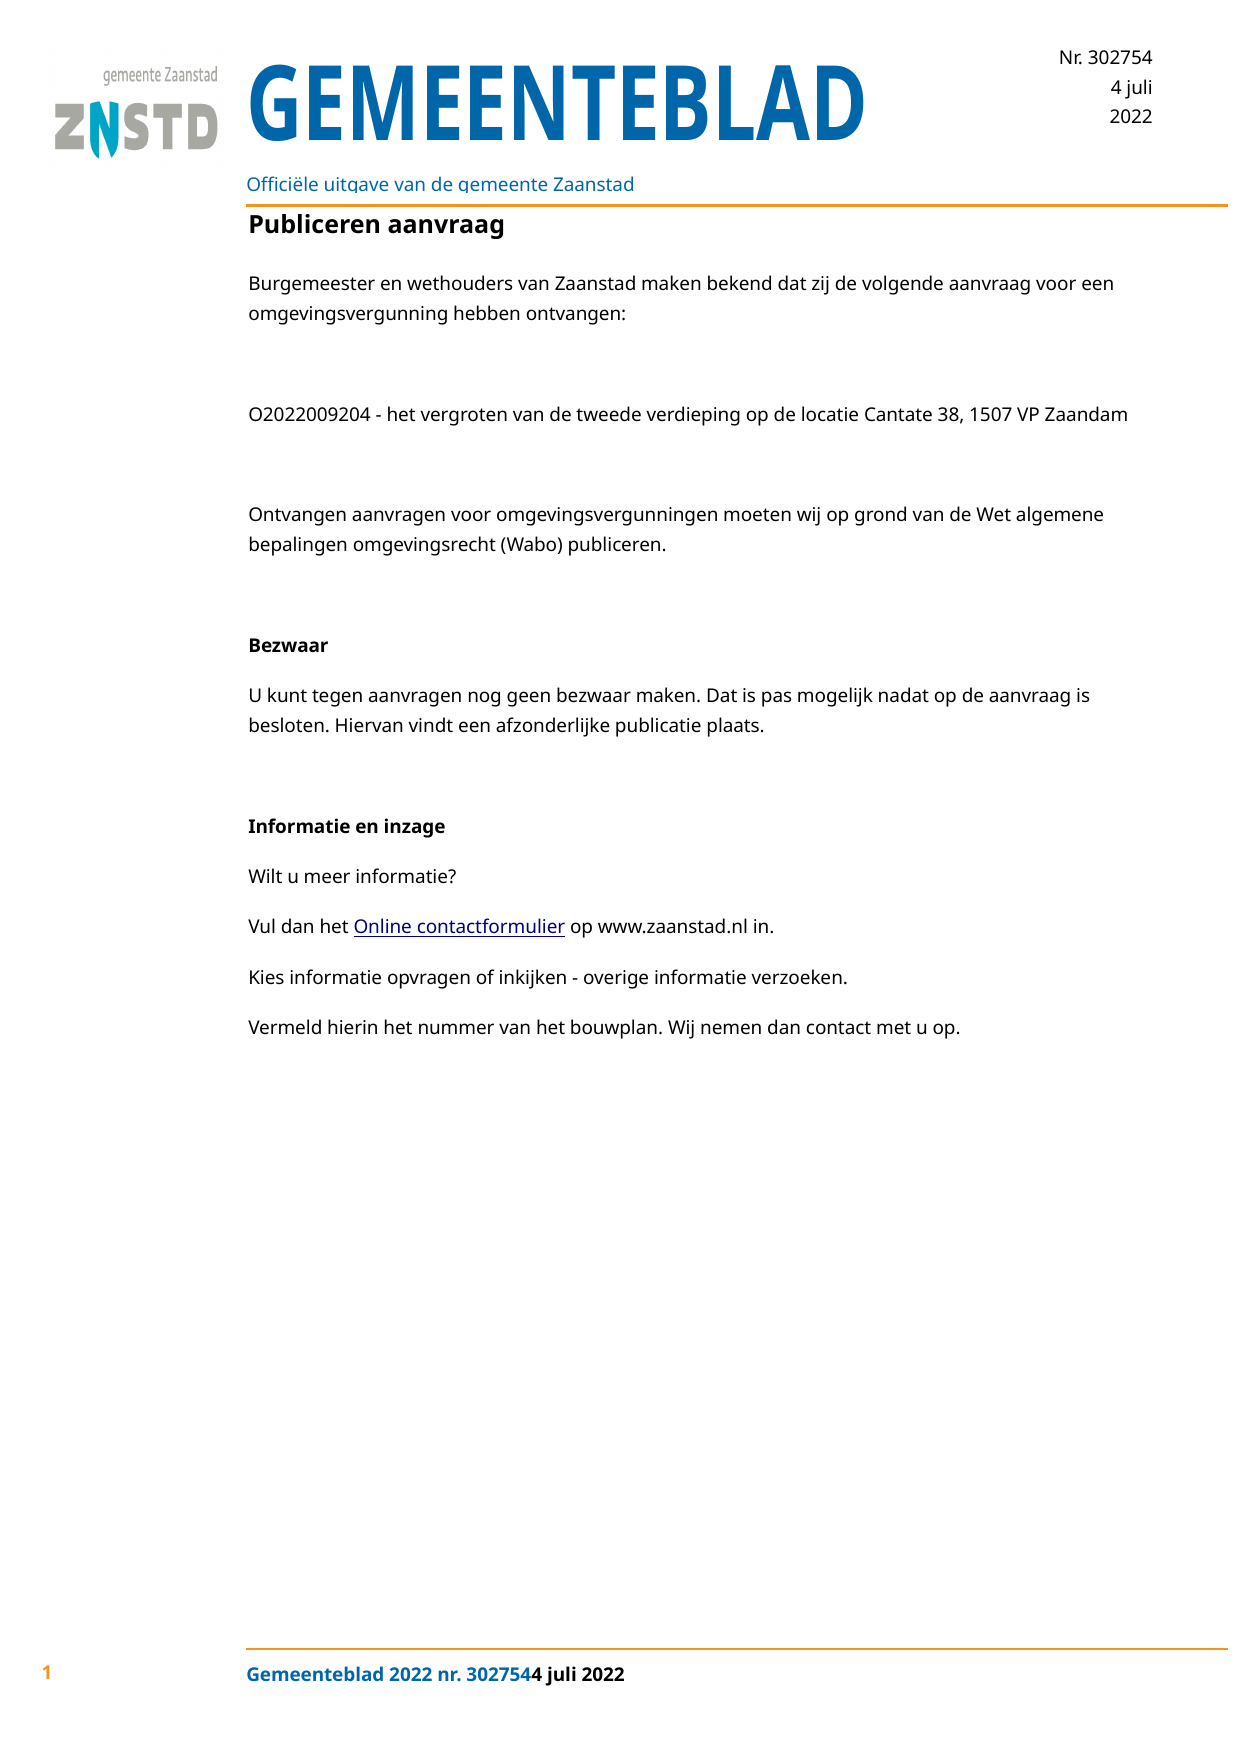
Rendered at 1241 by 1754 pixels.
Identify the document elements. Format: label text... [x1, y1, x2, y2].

text Burgemeester en wethouders van Zaanstad maken bekend dat zij de volgende aanvraag voor een omgevingsvergunning hebben ontvangen: [248, 270, 1152, 326]
text Informatie en inzage [248, 813, 1152, 838]
text Kies informatie opvragen of inkijken - overige informatie verzoeken. [248, 964, 1152, 990]
text Ontvangen aanvragen voor omgevingsvergunningen moeten wij op grond van de Wet algemene bepalingen omgevingsrecht (Wabo) publiceren. [248, 502, 1152, 557]
text U kunt tegen aanvragen nog geen bezwaar maken. Dat is pas mogelijk nadat op de aanvraag is besloten. Hiervan vindt een afzonderlijke publicatie plaats. [248, 682, 1152, 738]
text Bezwaar [248, 632, 1152, 658]
picture [41, 47, 231, 172]
text Vul dan het Online contactformulier op www.zaanstad.nl in. [248, 914, 1152, 939]
text Publiceren aanvraag [248, 207, 1152, 241]
text O2022009204 - het vergroten van de tweede verdieping op de locatie Cantate 38, 1507 VP Zaandam [248, 401, 1152, 426]
text Vermeld hierin het nummer van het bouwplan. Wij nemen dan contact met u op. [248, 1014, 1152, 1040]
text Wilt u meer informatie? [248, 863, 1152, 889]
